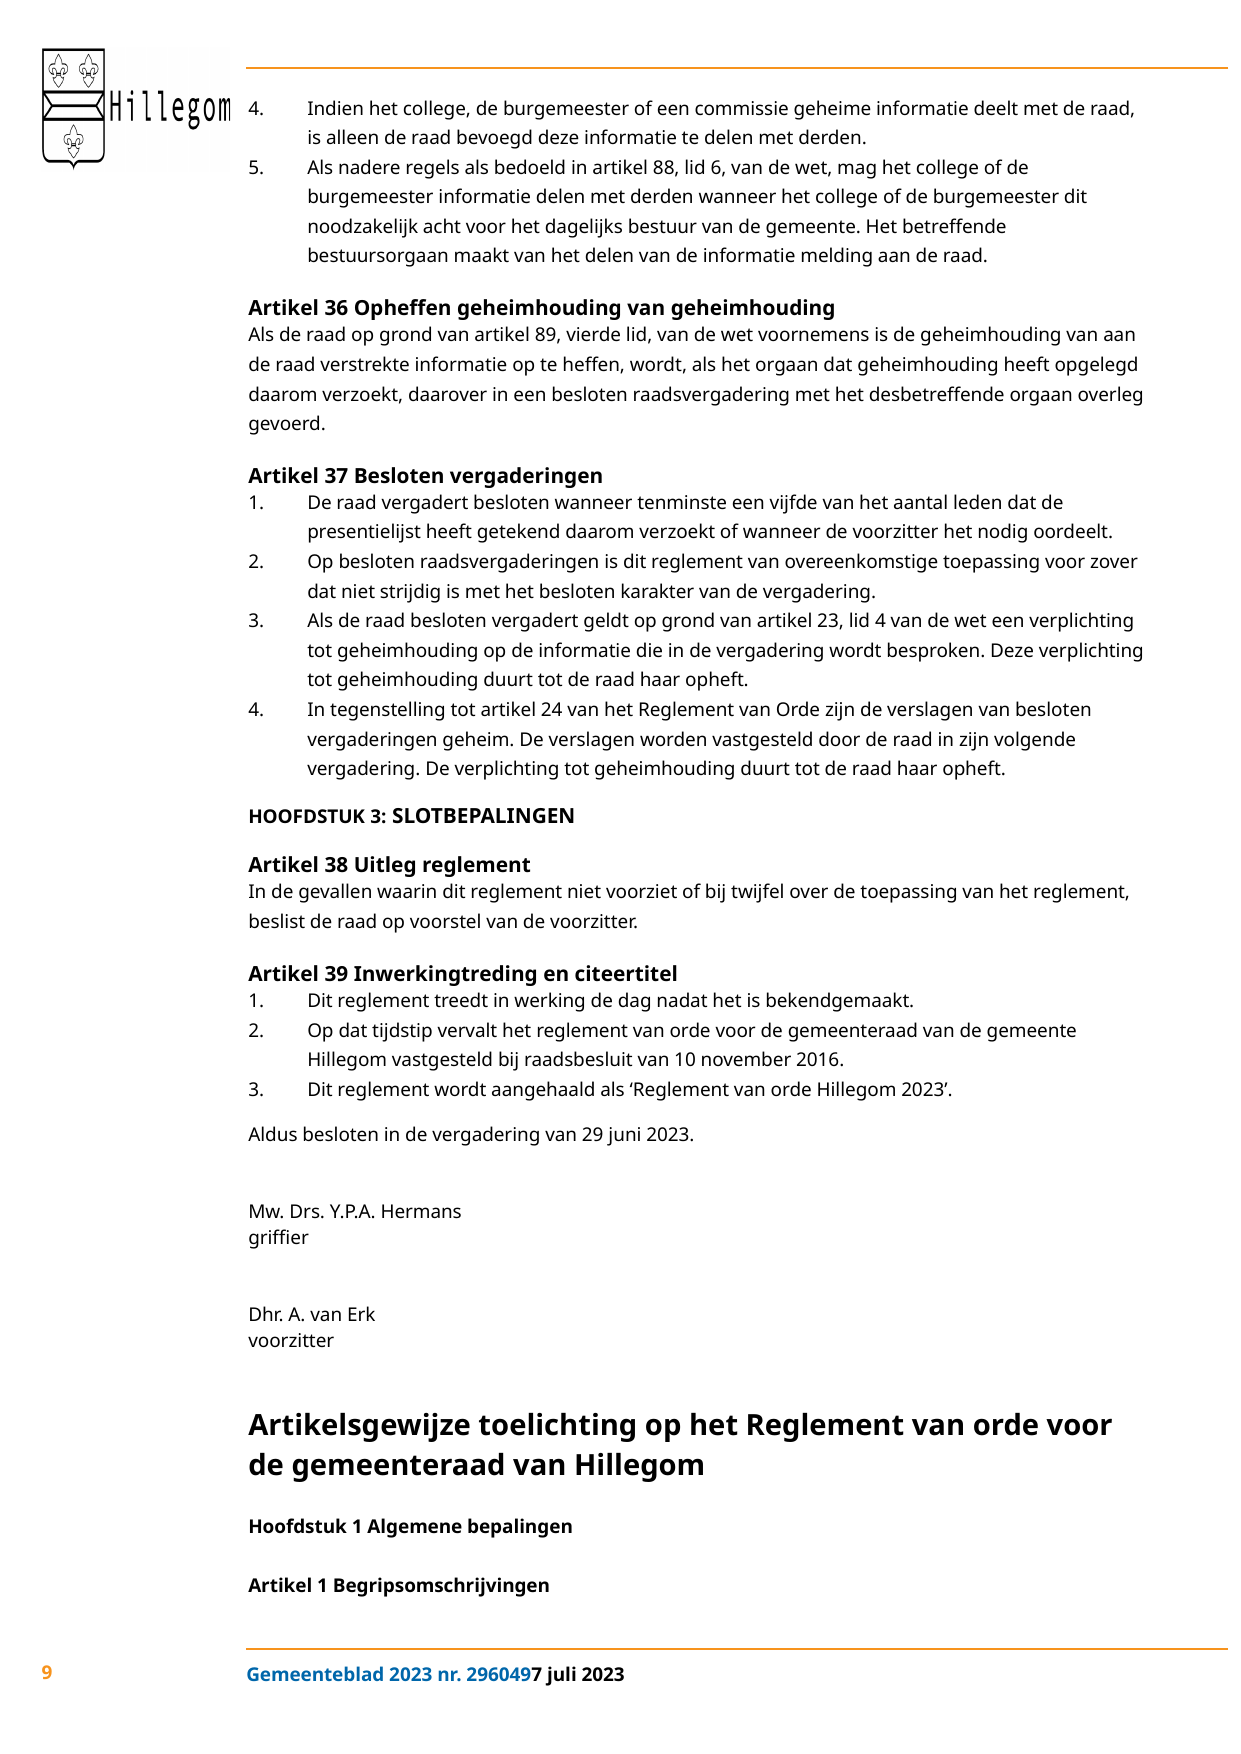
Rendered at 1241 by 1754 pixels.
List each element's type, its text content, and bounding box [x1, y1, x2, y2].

text HOOFDSTUK 3: SLOTBEPALINGEN [248, 801, 1152, 829]
text Hoofdstuk 1 Algemene bepalingen [248, 1513, 1152, 1539]
picture [41, 47, 231, 172]
text Artikelsgewijze toelichting op het Reglement van orde voor de gemeenteraad van Hillegom [248, 1404, 1152, 1484]
text Artikel 36 Opheffen geheimhouding van geheimhouding [248, 293, 1152, 322]
text Artikel 39 Inwerkingtreding en citeertitel [248, 959, 1152, 987]
text Dhr. A. van Erk [248, 1302, 1152, 1327]
text Mw. Drs. Y.P.A. Hermans [248, 1199, 1152, 1224]
list Dit reglement wordt aangehaald als ‘Reglement van orde Hillegom 2023’. [248, 1076, 1152, 1102]
text griffier [248, 1224, 1152, 1250]
list Indien het college, de burgemeester of een commissie geheime informatie deelt met de raad, is alleen de raad bevoegd deze informatie te delen met derden. [248, 95, 1152, 150]
text In de gevallen waarin dit reglement niet voorziet of bij twijfel over de toepassing van het reglement, beslist de raad op voorstel van de voorzitter. [248, 879, 1152, 934]
text Artikel 37 Besloten vergaderingen [248, 461, 1152, 489]
text voorzitter [248, 1327, 1152, 1353]
text Artikel 1 Begripsomschrijvingen [248, 1572, 1152, 1598]
list Op dat tijdstip vervalt het reglement van orde voor de gemeenteraad van de gemeente Hillegom vastgesteld bij raadsbesluit van 10 november 2016. [248, 1017, 1152, 1072]
list In tegenstelling tot artikel 24 van het Reglement van Orde zijn de verslagen van besloten vergaderingen geheim. De verslagen worden vastgesteld door de raad in zijn volgende vergadering. De verplichting tot geheimhouding duurt tot de raad haar opheft. [248, 696, 1152, 781]
text Artikel 38 Uitleg reglement [248, 850, 1152, 879]
text Aldus besloten in de vergadering van 29 juni 2023. [248, 1122, 1152, 1147]
list Op besloten raadsvergaderingen is dit reglement van overeenkomstige toepassing voor zover dat niet strijdig is met het besloten karakter van de vergadering. [248, 548, 1152, 604]
list Als de raad besloten vergadert geldt op grond van artikel 23, lid 4 van de wet een verplichting tot geheimhouding op de informatie die in de vergadering wordt besproken. Deze verplichting tot geheimhouding duurt tot de raad haar opheft. [248, 607, 1152, 692]
list De raad vergadert besloten wanneer tenminste een vijfde van het aantal leden dat de presentielijst heeft getekend daarom verzoekt of wanneer de voorzitter het nodig oordeelt. [248, 489, 1152, 544]
list Als nadere regels als bedoeld in artikel 88, lid 6, van de wet, mag het college of de burgemeester informatie delen met derden wanneer het college of de burgemeester dit noodzakelijk acht voor het dagelijks bestuur van de gemeente. Het betreffende bestuursorgaan maakt van het delen van de informatie melding aan de raad. [248, 154, 1152, 268]
text Als de raad op grond van artikel 89, vierde lid, van de wet voornemens is de geheimhouding van aan de raad verstrekte informatie op te heffen, wordt, als het orgaan dat geheimhouding heeft opgelegd daarom verzoekt, daarover in een besloten raadsvergadering met het desbetreffende orgaan overleg gevoerd. [248, 322, 1152, 436]
list Dit reglement treedt in werking de dag nadat het is bekendgemaakt. [248, 987, 1152, 1013]
